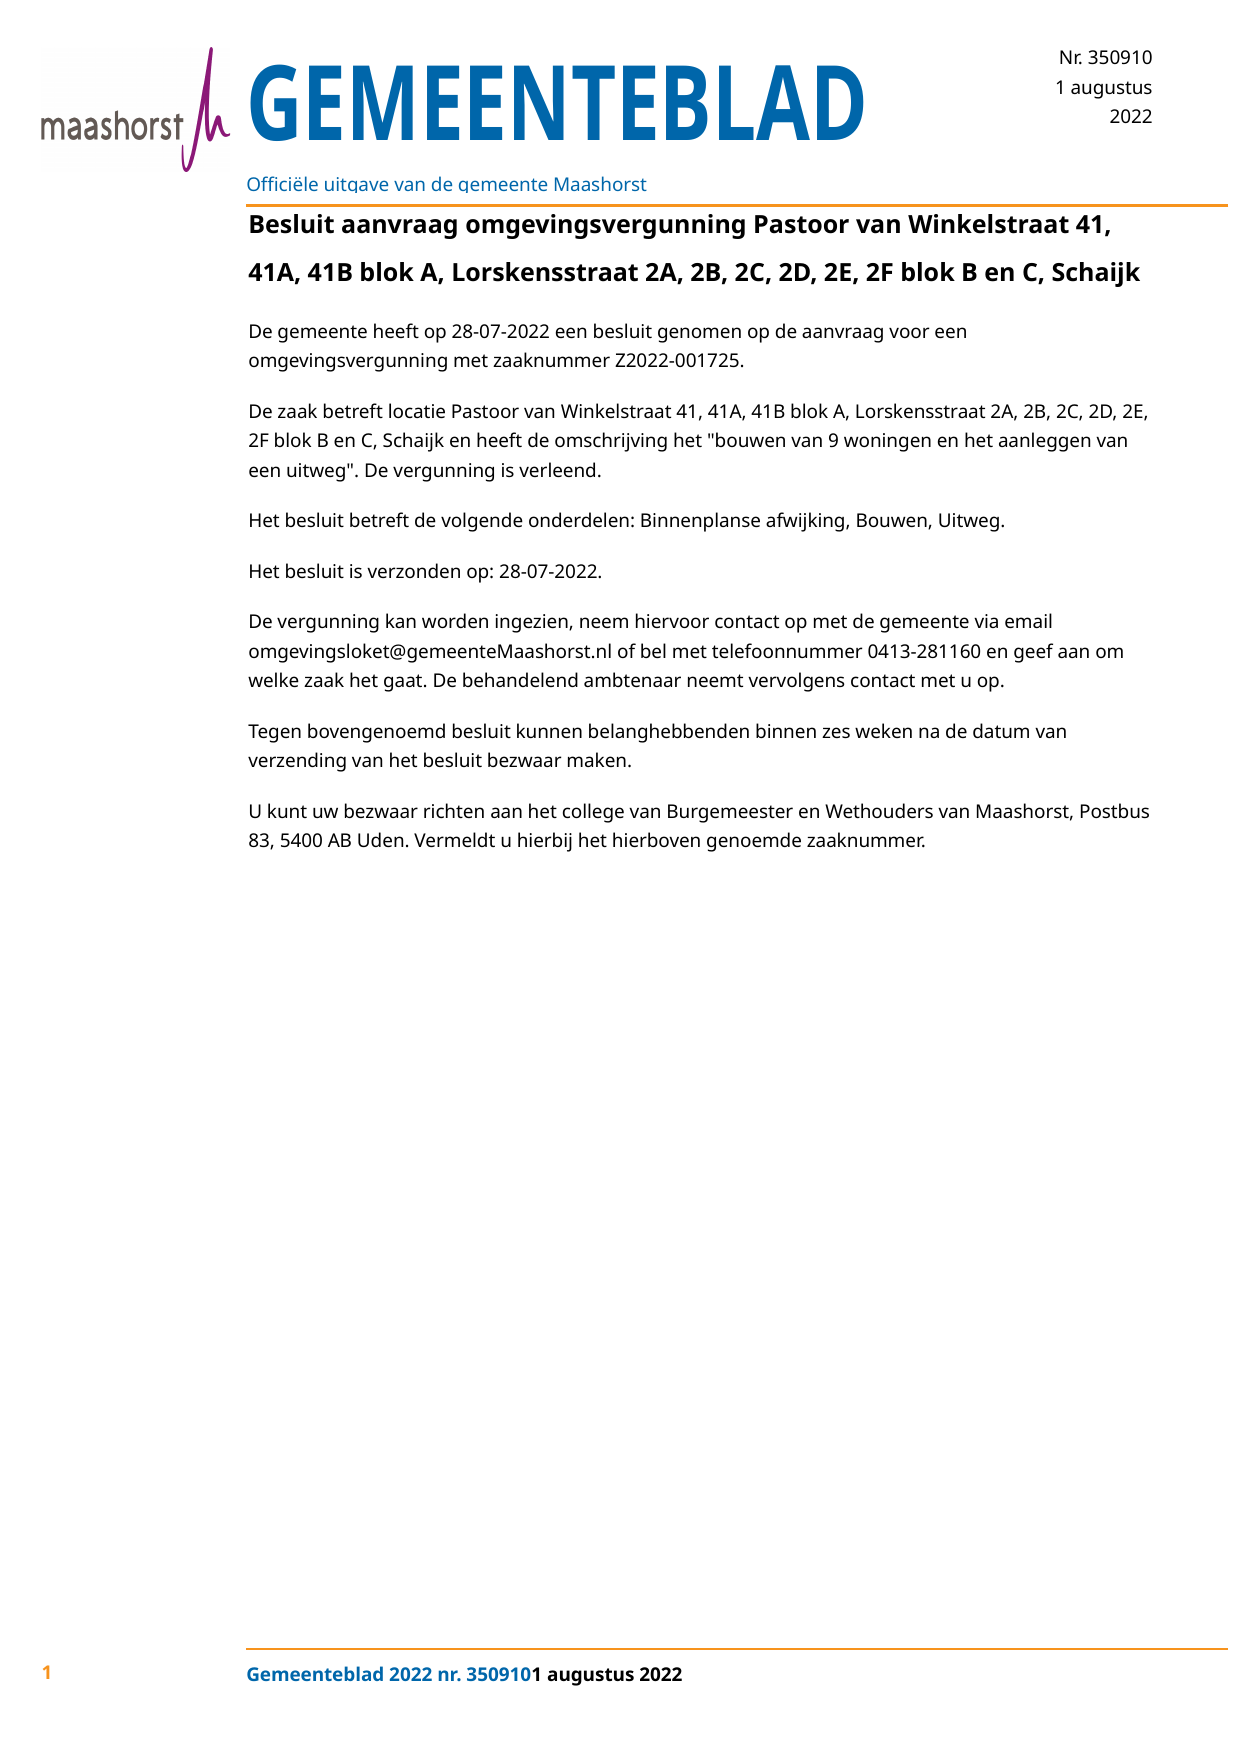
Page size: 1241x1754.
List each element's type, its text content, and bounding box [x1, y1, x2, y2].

text Besluit aanvraag omgevingsvergunning Pastoor van Winkelstraat 41, 41A, 41B blok A, Lorskensstraat 2A, 2B, 2C, 2D, 2E, 2F blok B en C, Schaijk [248, 207, 1152, 288]
text Het besluit betreft de volgende onderdelen: Binnenplanse afwijking, Bouwen, Uitweg. [248, 507, 1152, 533]
picture [41, 47, 231, 172]
text De gemeente heeft op 28-07-2022 een besluit genomen op de aanvraag voor een omgevingsvergunning met zaaknummer Z2022-001725. [248, 318, 1152, 373]
text U kunt uw bezwaar richten aan het college van Burgemeester en Wethouders van Maashorst, Postbus 83, 5400 AB Uden. Vermeldt u hierbij het hierboven genoemde zaaknummer. [248, 798, 1152, 853]
text De zaak betreft locatie Pastoor van Winkelstraat 41, 41A, 41B blok A, Lorskensstraat 2A, 2B, 2C, 2D, 2E, 2F blok B en C, Schaijk en heeft de omschrijving het "bouwen van 9 woningen en het aanleggen van een uitweg". De vergunning is verleend. [248, 398, 1152, 483]
text Het besluit is verzonden op: 28-07-2022. [248, 558, 1152, 584]
text De vergunning kan worden ingezien, neem hiervoor contact op met de gemeente via email omgevingsloket@gemeenteMaashorst.nl of bel met telefoonnummer 0413-281160 en geef aan om welke zaak het gaat. De behandelend ambtenaar neemt vervolgens contact met u op. [248, 608, 1152, 693]
text Tegen bovengenoemd besluit kunnen belanghebbenden binnen zes weken na de datum van verzending van het besluit bezwaar maken. [248, 718, 1152, 773]
